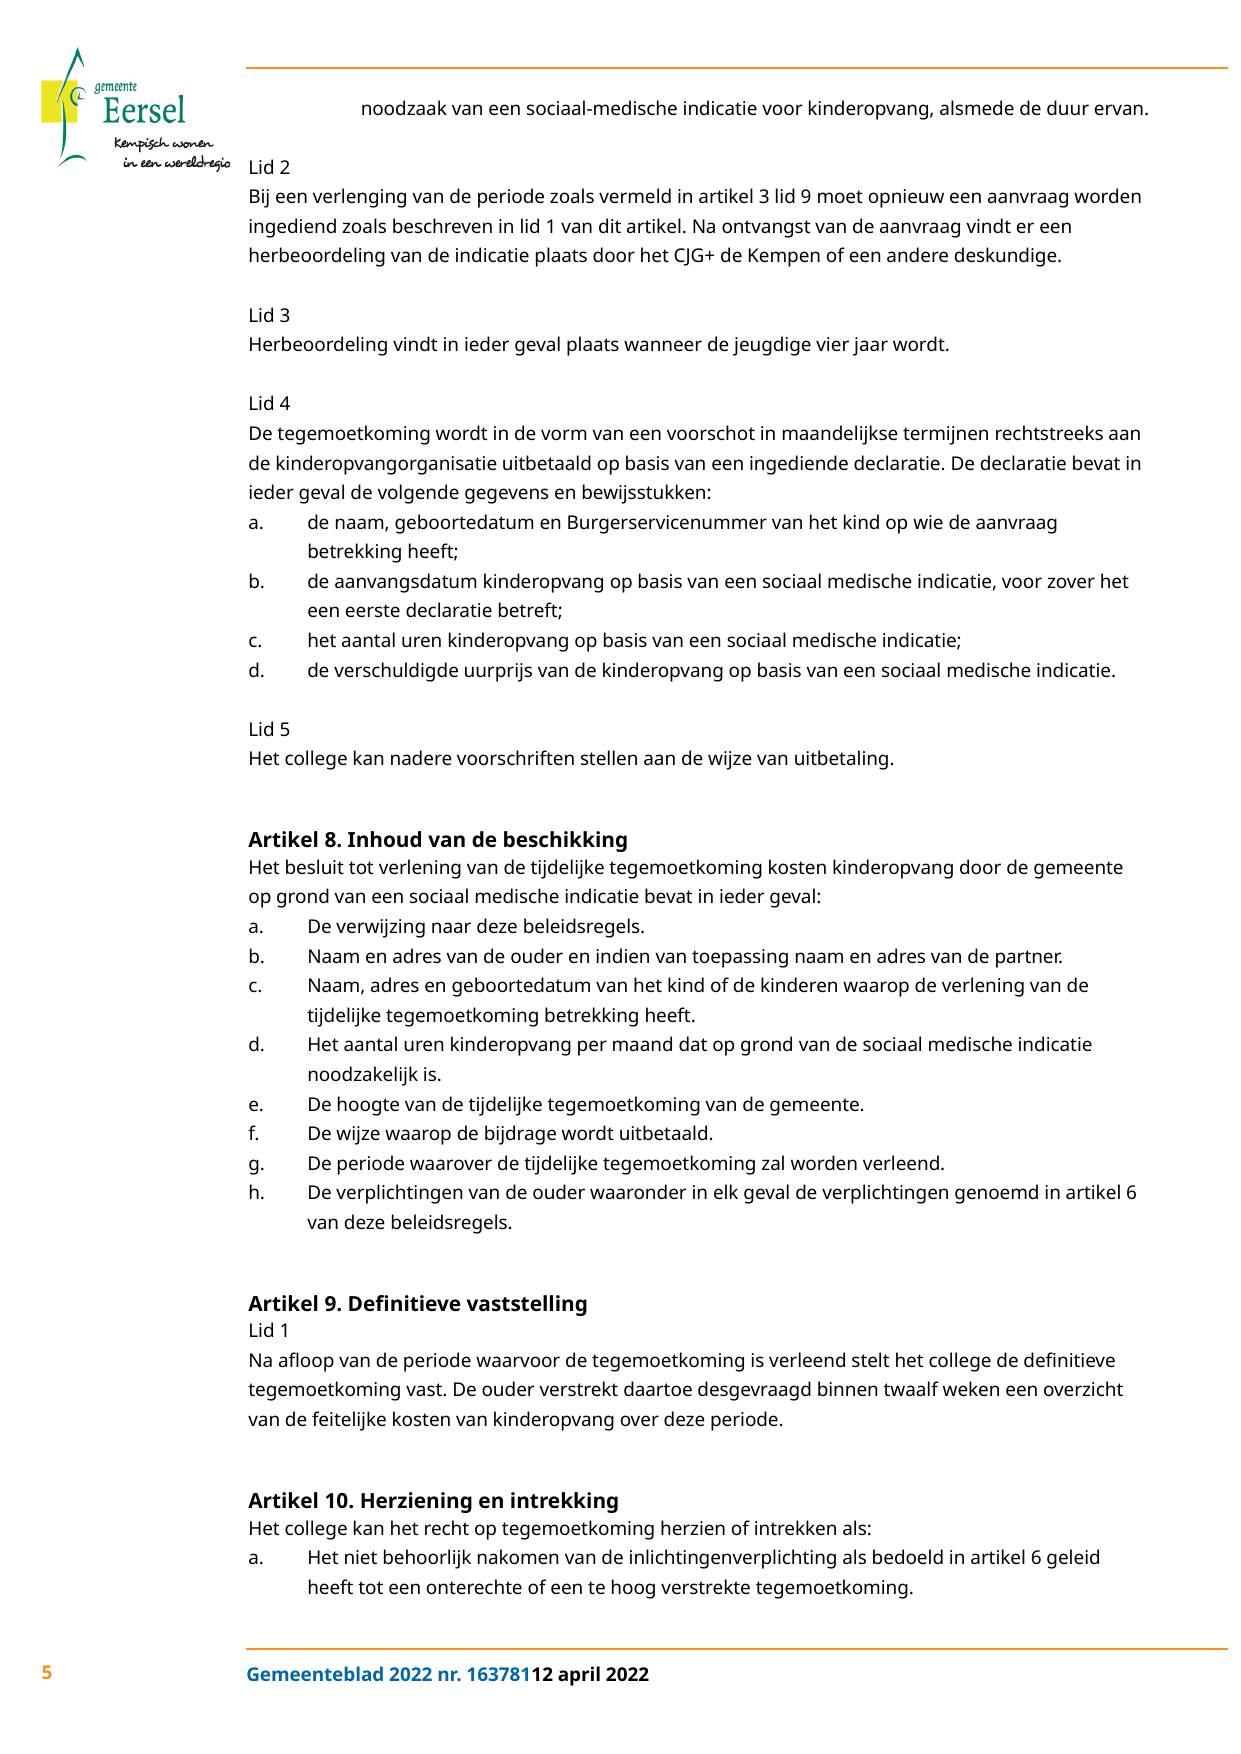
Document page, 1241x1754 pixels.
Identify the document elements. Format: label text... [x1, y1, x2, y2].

text Herbeoordeling vindt in ieder geval plaats wanneer de jeugdige vier jaar wordt. [248, 331, 1152, 357]
list De periode waarover de tijdelijke tegemoetkoming zal worden verleend. [248, 1150, 1152, 1176]
text Het besluit tot verlening van de tijdelijke tegemoetkoming kosten kinderopvang door de gemeente op grond van een sociaal medische indicatie bevat in ieder geval: [248, 854, 1152, 909]
list de aanvangsdatum kinderopvang op basis van een sociaal medische indicatie, voor zover het een eerste declaratie betreft; [248, 568, 1152, 623]
text Lid 3 [248, 302, 1152, 328]
text De tegemoetkoming wordt in de vorm van een voorschot in maandelijkse termijnen rechtstreeks aan de kinderopvangorganisatie uitbetaald op basis van een ingediende declaratie. De declaratie bevat in ieder geval de volgende gegevens en bewijsstukken: [248, 420, 1152, 505]
text Na afloop van de periode waarvoor de tegemoetkoming is verleend stelt het college de definitieve tegemoetkoming vast. De ouder verstrekt daartoe desgevraagd binnen twaalf weken een overzicht van de feitelijke kosten van kinderopvang over deze periode. [248, 1347, 1152, 1432]
text Artikel 10. Herziening en intrekking [248, 1486, 1152, 1515]
text Lid 5 [248, 716, 1152, 742]
list De verwijzing naar deze beleidsregels. [248, 913, 1152, 939]
text Lid 1 [248, 1317, 1152, 1343]
list De wijze waarop de bijdrage wordt uitbetaald. [248, 1120, 1152, 1146]
list de verschuldigde uurprijs van de kinderopvang op basis van een sociaal medische indicatie. [248, 657, 1152, 683]
text Artikel 8. Inhoud van de beschikking [248, 826, 1152, 854]
list de naam, geboortedatum en Burgerservicenummer van het kind op wie de aanvraag betrekking heeft; [248, 509, 1152, 564]
list De verplichtingen van de ouder waaronder in elk geval de verplichtingen genoemd in artikel 6 van deze beleidsregels. [248, 1179, 1152, 1235]
text Bij een verlenging van de periode zoals vermeld in artikel 3 lid 9 moet opnieuw een aanvraag worden ingediend zoals beschreven in lid 1 van dit artikel. Na ontvangst van de aanvraag vindt er een herbeoordeling van de indicatie plaats door het CJG+ de Kempen of een andere deskundige. [248, 183, 1152, 268]
list Naam en adres van de ouder en indien van toepassing naam en adres van de partner. [248, 943, 1152, 968]
text Lid 4 [248, 391, 1152, 416]
list Naam, adres en geboortedatum van het kind of de kinderen waarop de verlening van de tijdelijke tegemoetkoming betrekking heeft. [248, 972, 1152, 1028]
text Het college kan het recht op tegemoetkoming herzien of intrekken als: [248, 1515, 1152, 1540]
text Het college kan nadere voorschriften stellen aan de wijze van uitbetaling. [248, 746, 1152, 771]
list noodzaak van een sociaal-medische indicatie voor kinderopvang, alsmede de duur ervan. [323, 95, 1152, 121]
list het aantal uren kinderopvang op basis van een sociaal medische indicatie; [248, 627, 1152, 653]
text Artikel 9. Definitieve vaststelling [248, 1289, 1152, 1317]
list Het niet behoorlijk nakomen van de inlichtingenverplichting als bedoeld in artikel 6 geleid heeft tot een onterechte of een te hoog verstrekte tegemoetkoming. [248, 1544, 1152, 1599]
list Het aantal uren kinderopvang per maand dat op grond van de sociaal medische indicatie noodzakelijk is. [248, 1032, 1152, 1087]
picture [41, 47, 231, 172]
text Lid 2 [248, 154, 1152, 180]
list De hoogte van de tijdelijke tegemoetkoming van de gemeente. [248, 1091, 1152, 1116]
